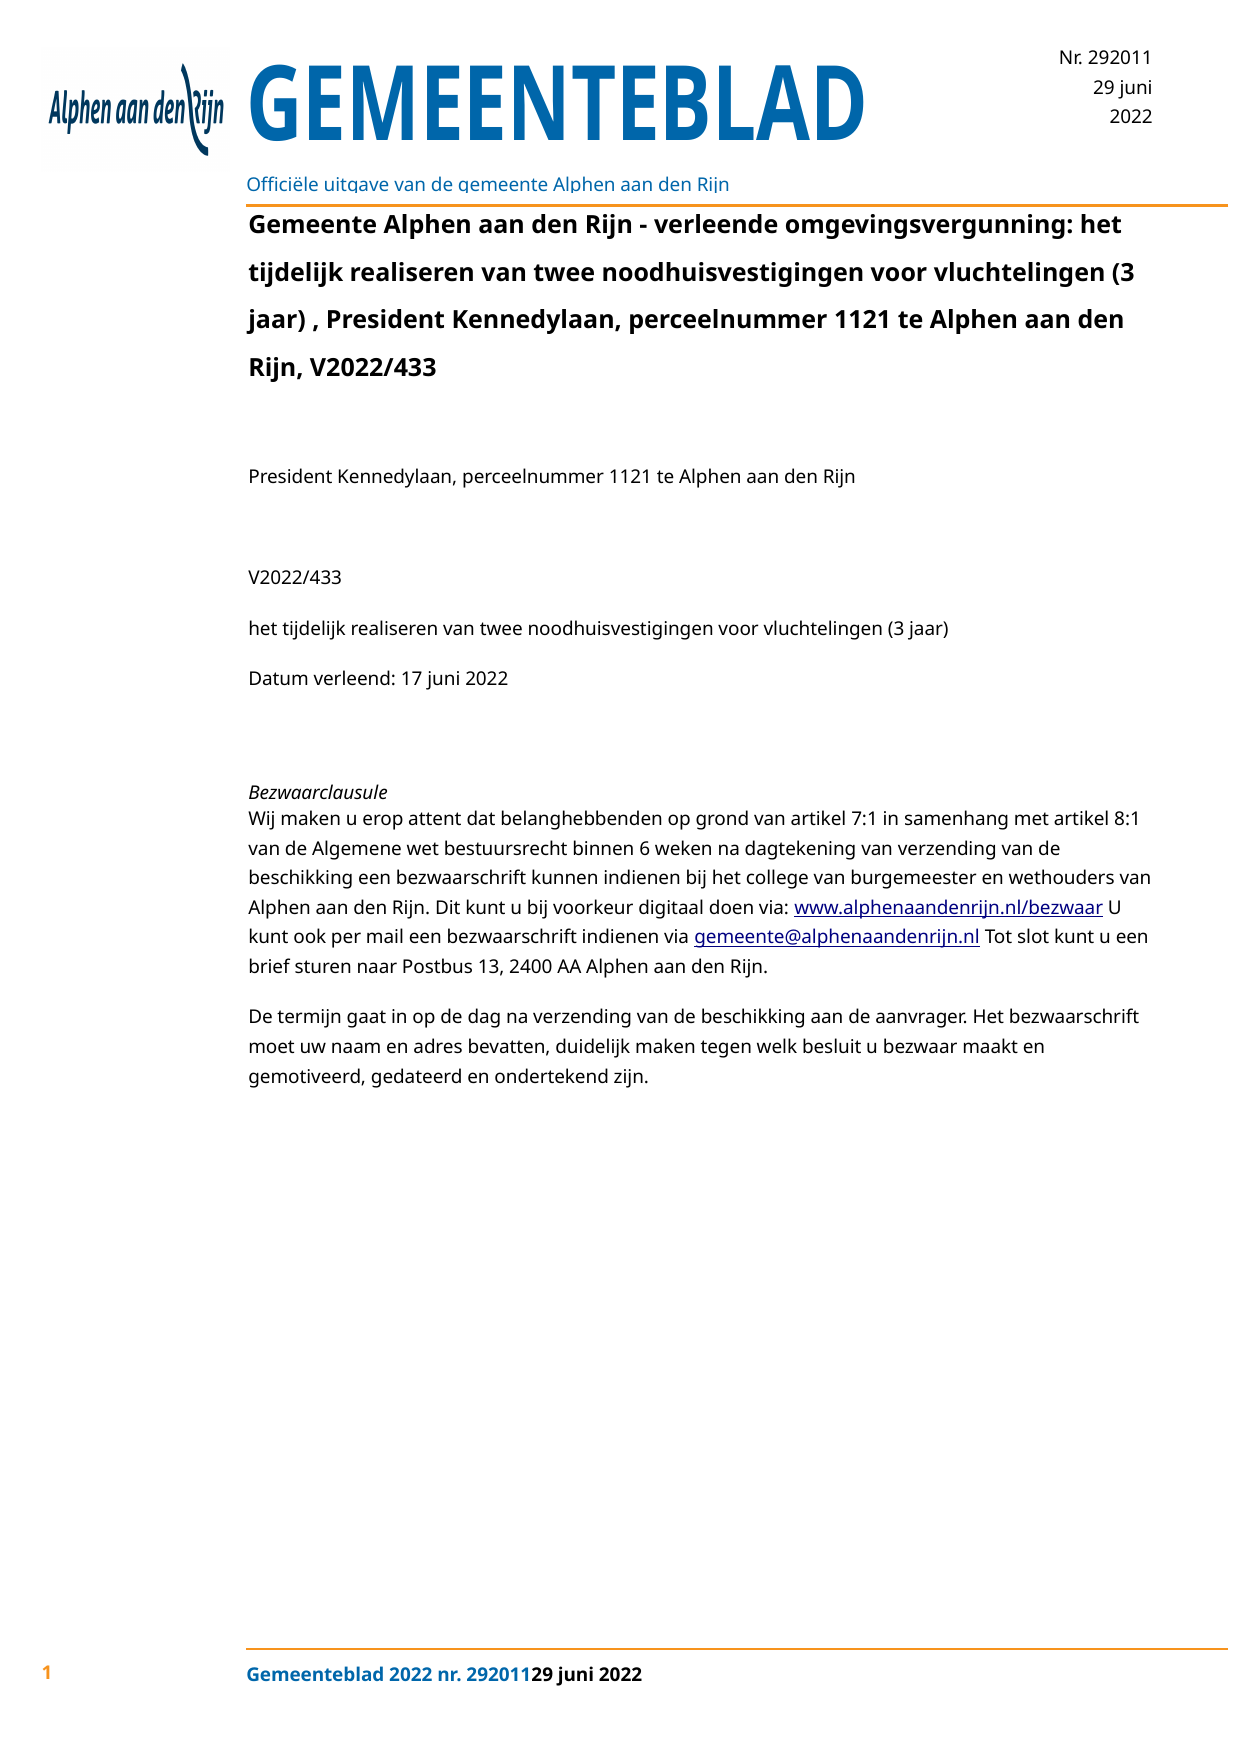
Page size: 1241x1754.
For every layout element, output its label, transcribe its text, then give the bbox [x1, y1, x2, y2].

picture [41, 47, 231, 172]
text Gemeente Alphen aan den Rijn - verleende omgevingsvergunning: het tijdelijk realiseren van twee noodhuisvestigingen voor vluchtelingen (3 jaar) , President Kennedylaan, perceelnummer 1121 te Alphen aan den Rijn, V2022/433 [248, 207, 1152, 384]
text President Kennedylaan, perceelnummer 1121 te Alphen aan den Rijn [248, 463, 1152, 489]
text De termijn gaat in op de dag na verzending van de beschikking aan de aanvrager. Het bezwaarschrift moet uw naam en adres bevatten, duidelijk maken tegen welk besluit u bezwaar maakt en gemotiveerd, gedateerd en ondertekend zijn. [248, 1004, 1152, 1088]
text Datum verleend: 17 juni 2022 [248, 665, 1152, 691]
text Wij maken u erop attent dat belanghebbenden op grond van artikel 7:1 in samenhang met artikel 8:1 van de Algemene wet bestuursrecht binnen 6 weken na dagtekening van verzending van de beschikking een bezwaarschrift kunnen indienen bij het college van burgemeester en wethouders van Alphen aan den Rijn. Dit kunt u bij voorkeur digitaal doen via: www.alphenaandenrijn.nl/bezwaar U kunt ook per mail een bezwaarschrift indienen via gemeente@alphenaandenrijn.nl Tot slot kunt u een brief sturen naar Postbus 13, 2400 AA Alphen aan den Rijn. [248, 805, 1152, 979]
text Bezwaarclausule [248, 779, 1152, 805]
text het tijdelijk realiseren van twee noodhuisvestigingen voor vluchtelingen (3 jaar) [248, 615, 1152, 641]
text V2022/433 [248, 564, 1152, 590]
